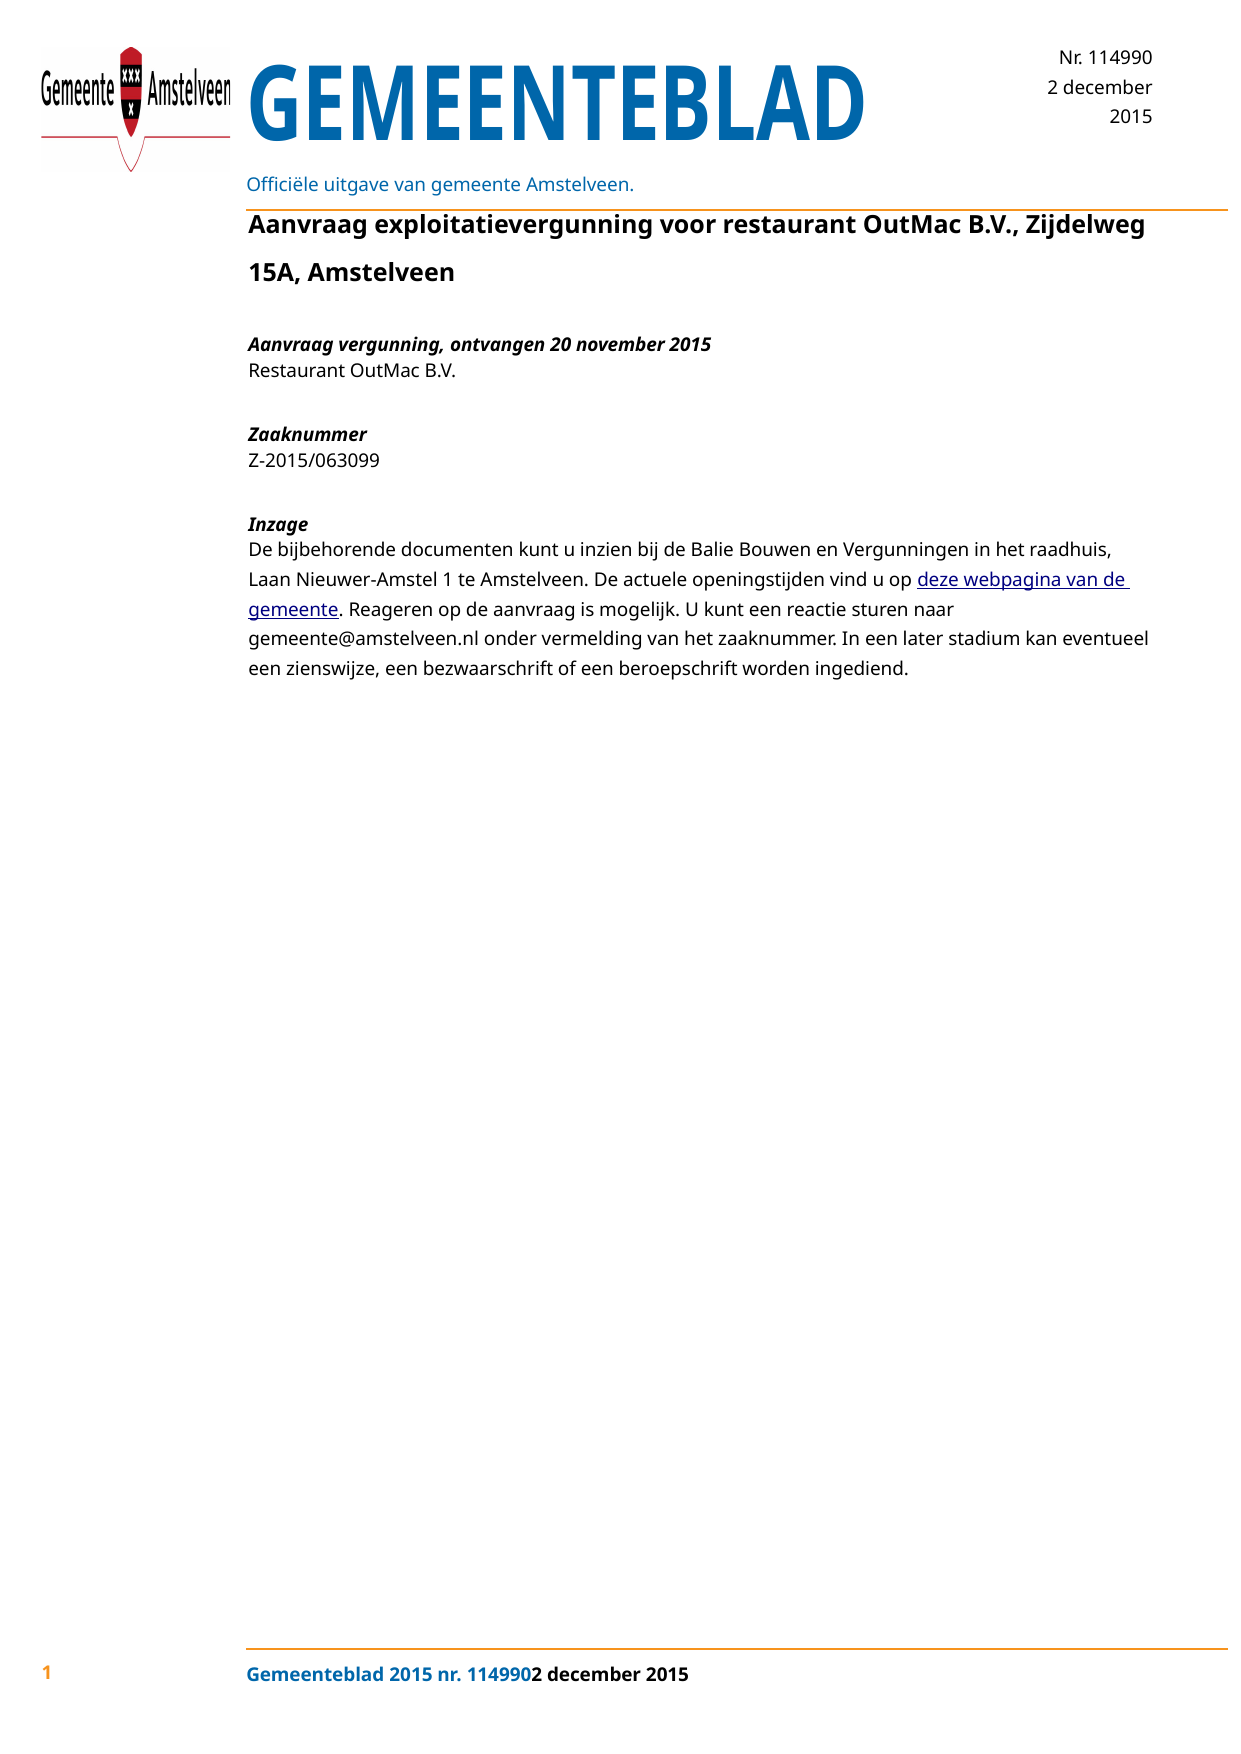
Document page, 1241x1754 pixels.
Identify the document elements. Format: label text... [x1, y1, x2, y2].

text Aanvraag exploitatievergunning voor restaurant OutMac B.V., Zijdelweg 15A, Amstelveen [248, 211, 1152, 288]
text Restaurant OutMac B.V. [248, 357, 1152, 383]
text Zaaknummer [248, 421, 1152, 447]
text Aanvraag vergunning, ontvangen 20 november 2015 [248, 331, 1152, 357]
text De bijbehorende documenten kunt u inzien bij de Balie Bouwen en Vergunningen in het raadhuis, Laan Nieuwer-Amstel 1 te Amstelveen. De actuele openingstijden vind u op deze webpagina van de gemeente. Reageren op de aanvraag is mogelijk. U kunt een reactie sturen naar gemeente@amstelveen.nl onder vermelding van het zaaknummer. In een later stadium kan eventueel een zienswijze, een bezwaarschrift of een beroepschrift worden ingediend. [248, 537, 1152, 681]
text Z-2015/063099 [248, 447, 1152, 473]
picture [41, 47, 231, 172]
text Inzage [248, 511, 1152, 537]
